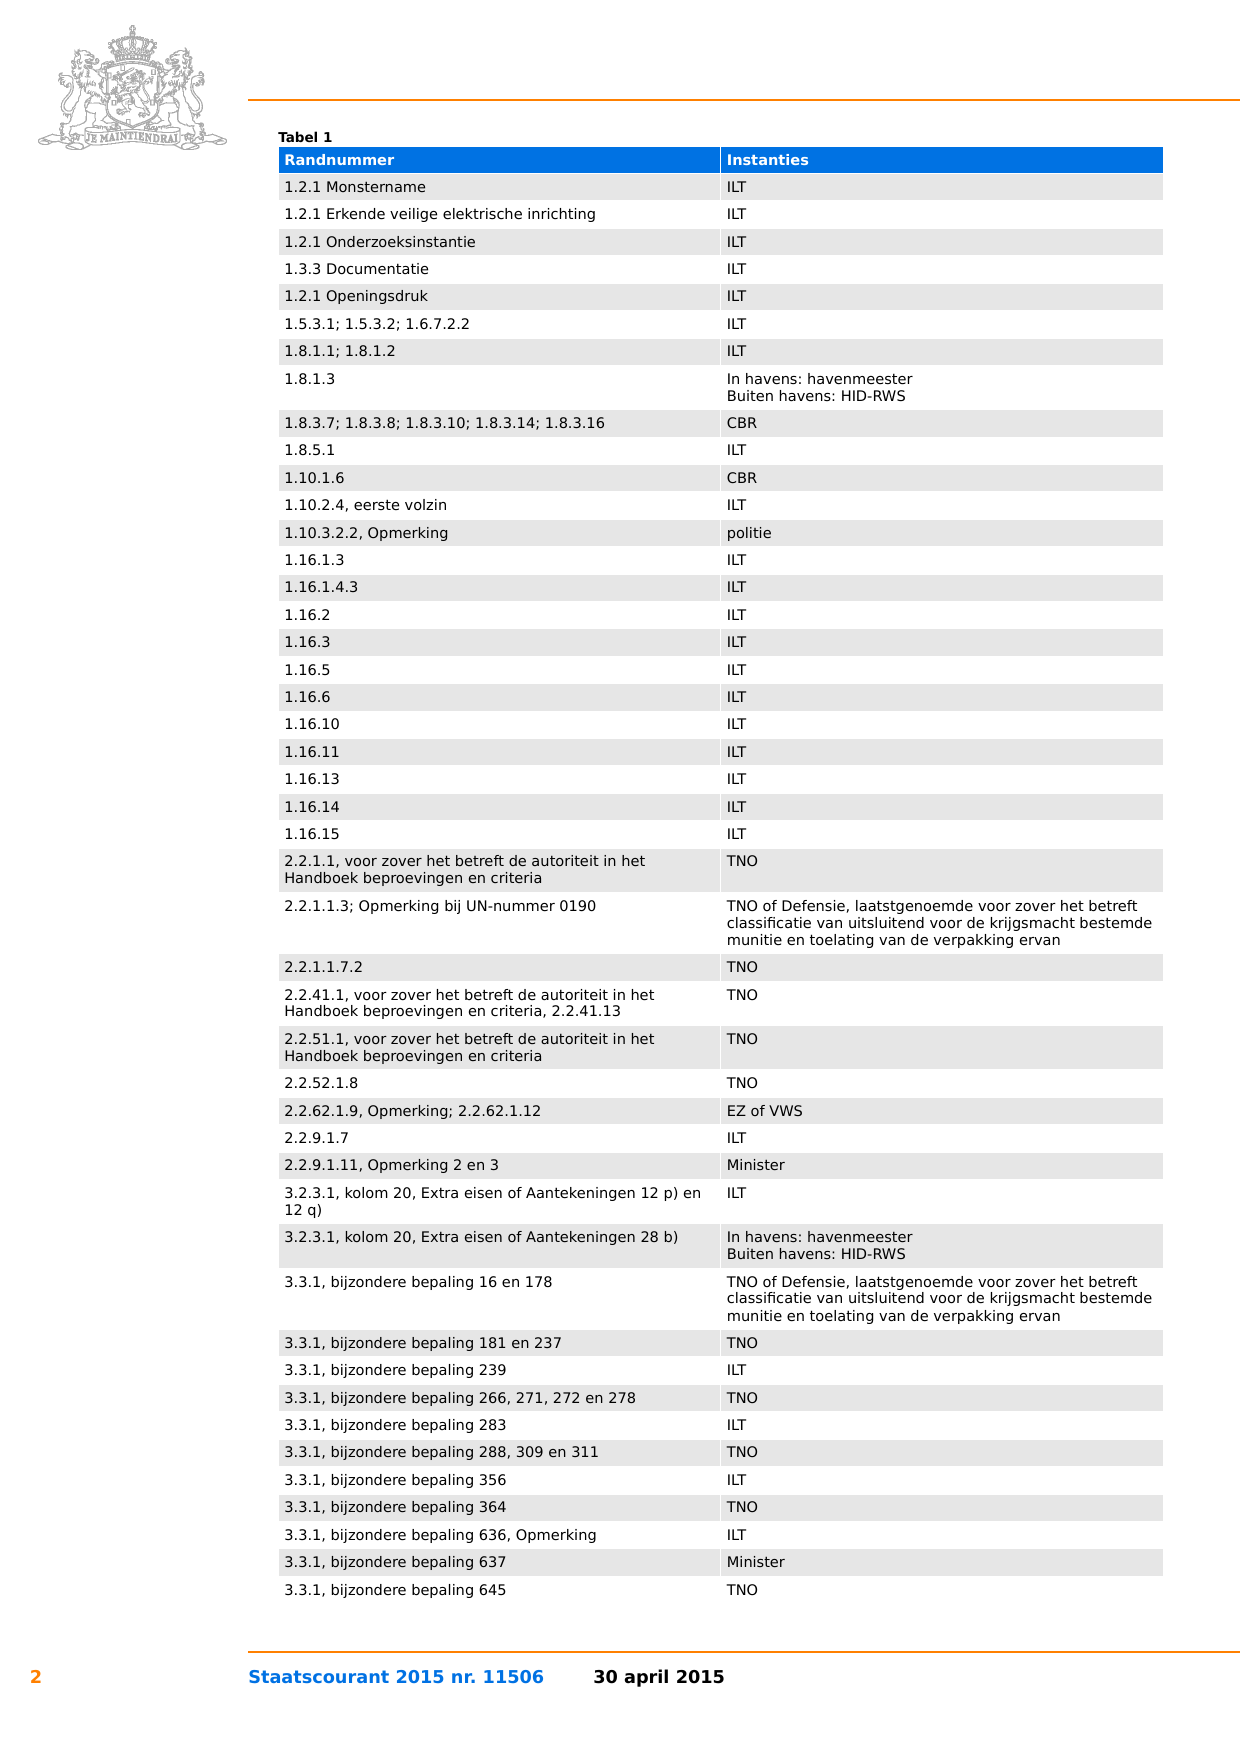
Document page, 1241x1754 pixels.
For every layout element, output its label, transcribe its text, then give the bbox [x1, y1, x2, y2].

table_cell 2.2.9.1.11, Opmerking 2 en 3 [279, 1153, 720, 1179]
table_cell 3.3.1, bijzondere bepaling 181 en 237 [279, 1330, 720, 1356]
table_cell ILT [721, 438, 1163, 464]
table_cell ILT [721, 629, 1163, 656]
table_cell In havens: havenmeester Buiten havens: HID-RWS [721, 1224, 1163, 1268]
table_cell TNO [721, 982, 1163, 1025]
table_cell 1.16.5 [279, 657, 720, 683]
table_cell 1.10.1.6 [279, 465, 720, 491]
table_cell ILT [721, 821, 1163, 847]
table_cell 2.2.1.1, voor zover het betreft de autoriteit in het Handboek beproevingen en criteria [279, 849, 720, 892]
table_cell ILT [721, 256, 1163, 283]
table_cell ILT [721, 1412, 1163, 1439]
table_cell 1.16.14 [279, 794, 720, 820]
table_cell 3.2.3.1, kolom 20, Extra eisen of Aantekeningen 28 b) [279, 1224, 720, 1268]
table_cell ILT [721, 493, 1163, 519]
table_cell 3.3.1, bijzondere bepaling 239 [279, 1358, 720, 1384]
table_cell 1.8.3.7; 1.8.3.8; 1.8.3.10; 1.8.3.14; 1.8.3.16 [279, 410, 720, 437]
table_cell ILT [721, 547, 1163, 573]
table_cell TNO [721, 1070, 1163, 1097]
table_cell 1.10.2.4, eerste volzin [279, 493, 720, 519]
picture [38, 25, 227, 150]
table_cell 3.3.1, bijzondere bepaling 636, Opmerking [279, 1522, 720, 1548]
table_cell 3.3.1, bijzondere bepaling 16 en 178 [279, 1269, 720, 1329]
table_cell 3.3.1, bijzondere bepaling 645 [279, 1577, 720, 1603]
table_cell ILT [721, 1125, 1163, 1152]
table_cell ILT [721, 1522, 1163, 1548]
table_cell 1.5.3.1; 1.5.3.2; 1.6.7.2.2 [279, 311, 720, 337]
table_cell 1.16.6 [279, 684, 720, 711]
table_cell 1.2.1 Monstername [279, 174, 720, 200]
table_cell TNO [721, 954, 1163, 981]
table_cell ILT [721, 174, 1163, 200]
table_cell CBR [721, 465, 1163, 491]
table_cell ILT [721, 657, 1163, 683]
table_cell TNO of Defensie, laatstgenoemde voor zover het betreft classificatie van uitsluitend voor de krijgsmacht bestemde munitie en toelating van de verpakking ervan [721, 1269, 1163, 1329]
table_cell 2.2.1.1.3; Opmerking bij UN-nummer 0190 [279, 893, 720, 953]
table_cell 1.2.1 Openingsdruk [279, 284, 720, 310]
table_cell 1.8.1.1; 1.8.1.2 [279, 339, 720, 365]
table_cell 3.3.1, bijzondere bepaling 266, 271, 272 en 278 [279, 1385, 720, 1411]
table_cell ILT [721, 1467, 1163, 1493]
table_cell ILT [721, 684, 1163, 711]
table_cell 3.3.1, bijzondere bepaling 364 [279, 1495, 720, 1521]
table_cell TNO [721, 1440, 1163, 1466]
table_cell 1.16.3 [279, 629, 720, 656]
table_cell ILT [721, 712, 1163, 738]
table_cell 3.2.3.1, kolom 20, Extra eisen of Aantekeningen 12 p) en 12 q) [279, 1180, 720, 1223]
table_cell 2.2.51.1, voor zover het betreft de autoriteit in het Handboek beproevingen en criteria [279, 1026, 720, 1069]
table_cell 3.3.1, bijzondere bepaling 637 [279, 1549, 720, 1576]
table_cell ILT [721, 1358, 1163, 1384]
table_cell 1.16.15 [279, 821, 720, 847]
table_cell 1.16.2 [279, 602, 720, 628]
table_cell 1.16.11 [279, 739, 720, 765]
table_cell CBR [721, 410, 1163, 437]
table_cell ILT [721, 339, 1163, 365]
table_cell ILT [721, 201, 1163, 228]
table_cell ILT [721, 739, 1163, 765]
table_cell 1.8.5.1 [279, 438, 720, 464]
table_cell 1.2.1 Erkende veilige elektrische inrichting [279, 201, 720, 228]
table_cell 1.2.1 Onderzoeksinstantie [279, 229, 720, 255]
table_cell ILT [721, 575, 1163, 601]
table_cell TNO [721, 1495, 1163, 1521]
table_cell 2.2.41.1, voor zover het betreft de autoriteit in het Handboek beproevingen en criteria, 2.2.41.13 [279, 982, 720, 1025]
table_cell ILT [721, 794, 1163, 820]
table_cell 1.8.1.3 [279, 366, 720, 409]
table_cell 1.3.3 Documentatie [279, 256, 720, 283]
table_cell politie [721, 520, 1163, 546]
table_cell 2.2.52.1.8 [279, 1070, 720, 1097]
table_cell 1.16.10 [279, 712, 720, 738]
table_cell ILT [721, 1180, 1163, 1223]
table_cell ILT [721, 311, 1163, 337]
table_cell 3.3.1, bijzondere bepaling 283 [279, 1412, 720, 1439]
table_cell ILT [721, 284, 1163, 310]
table_cell Randnummer [279, 147, 720, 173]
table_header Tabel 1 [278, 130, 1163, 146]
table_cell Minister [721, 1153, 1163, 1179]
table_cell Minister [721, 1549, 1163, 1576]
table_cell TNO [721, 1026, 1163, 1069]
table_cell 3.3.1, bijzondere bepaling 356 [279, 1467, 720, 1493]
table_cell 1.16.1.4.3 [279, 575, 720, 601]
table_cell TNO [721, 1330, 1163, 1356]
table_cell ILT [721, 766, 1163, 793]
table_cell TNO [721, 1577, 1163, 1603]
table_cell 2.2.62.1.9, Opmerking; 2.2.62.1.12 [279, 1098, 720, 1124]
table_cell 1.16.13 [279, 766, 720, 793]
table_cell In havens: havenmeester Buiten havens: HID-RWS [721, 366, 1163, 409]
table_cell 1.16.1.3 [279, 547, 720, 573]
table_cell TNO [721, 849, 1163, 892]
table_cell 1.10.3.2.2, Opmerking [279, 520, 720, 546]
table_cell TNO [721, 1385, 1163, 1411]
table_cell ILT [721, 229, 1163, 255]
table_cell ILT [721, 602, 1163, 628]
table_cell 3.3.1, bijzondere bepaling 288, 309 en 311 [279, 1440, 720, 1466]
table_cell TNO of Defensie, laatstgenoemde voor zover het betreft classificatie van uitsluitend voor de krijgsmacht bestemde munitie en toelating van de verpakking ervan [721, 893, 1163, 953]
table_cell 2.2.1.1.7.2 [279, 954, 720, 981]
table_cell EZ of VWS [721, 1098, 1163, 1124]
table_cell 2.2.9.1.7 [279, 1125, 720, 1152]
table_cell Instanties [721, 147, 1163, 173]
